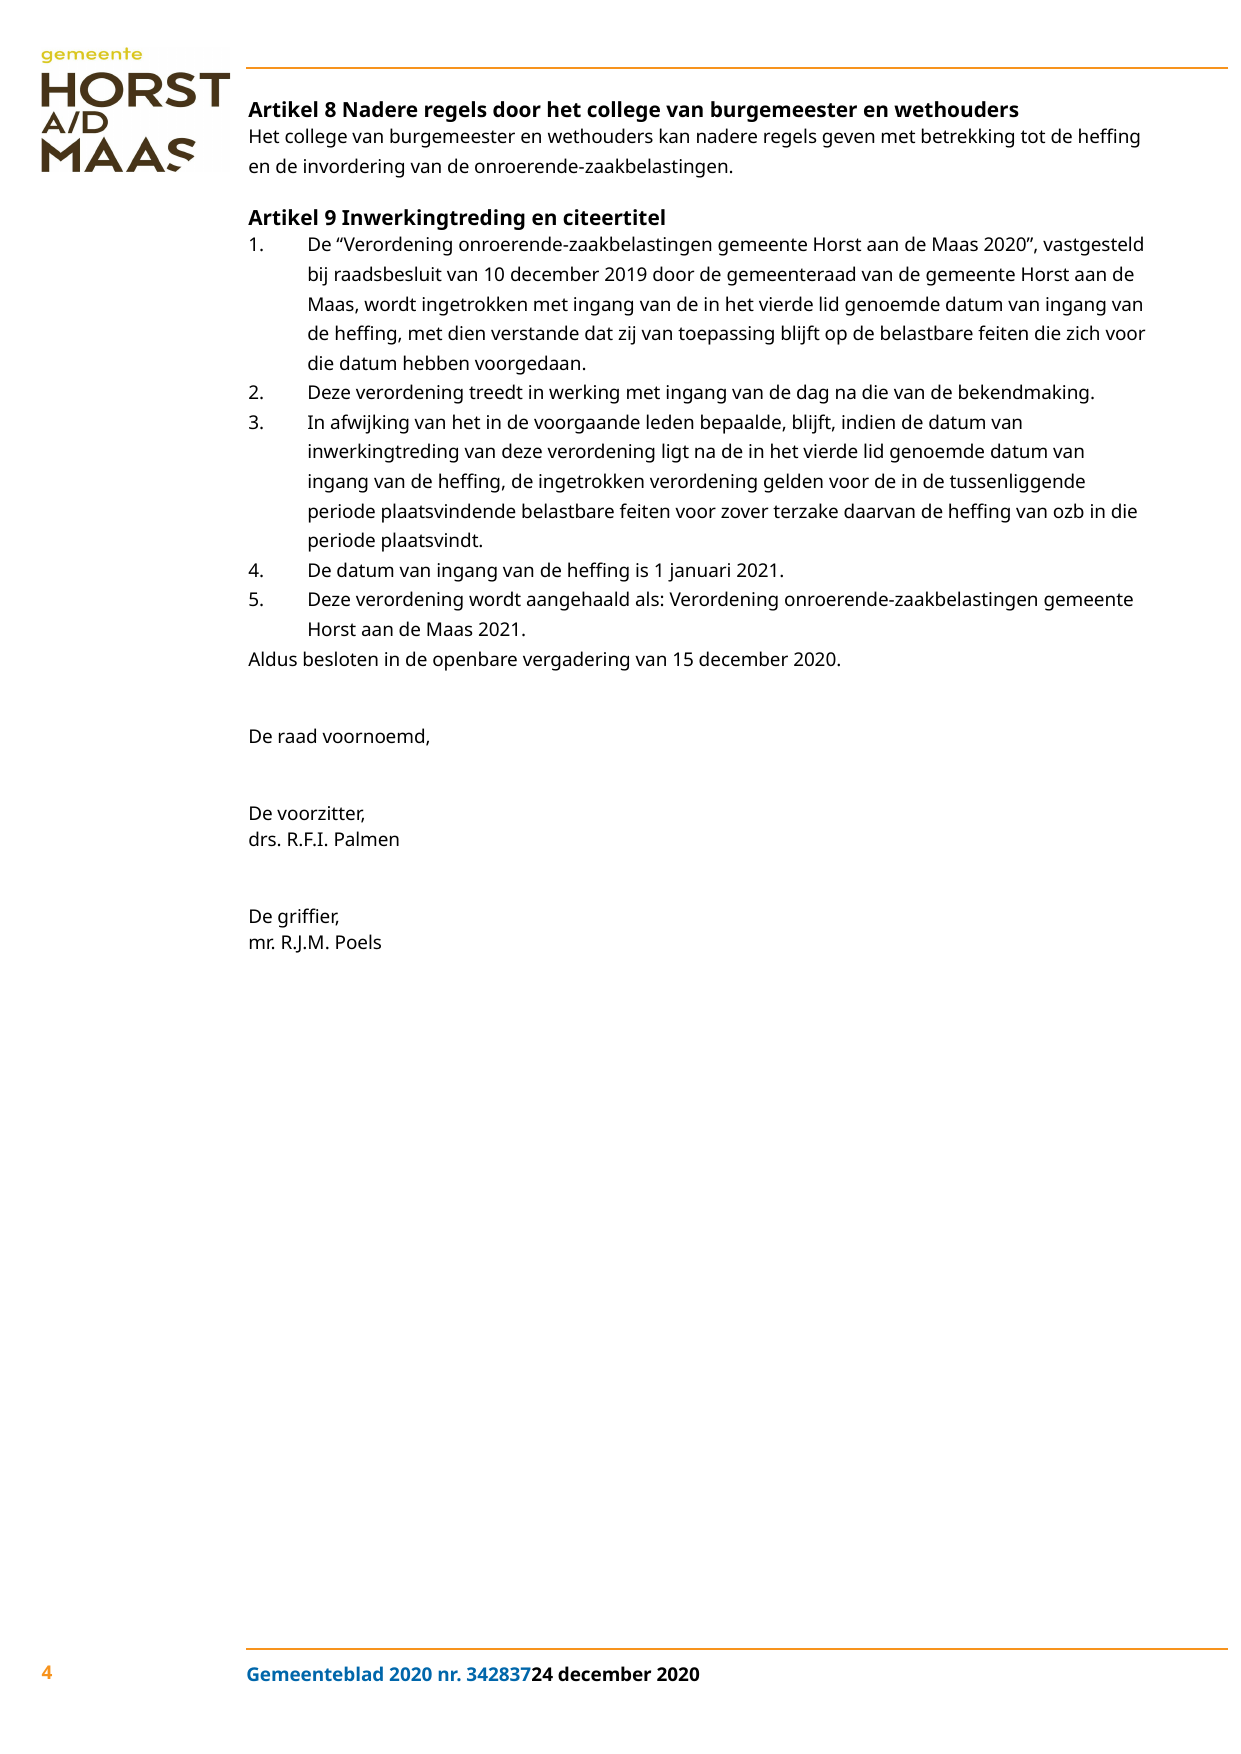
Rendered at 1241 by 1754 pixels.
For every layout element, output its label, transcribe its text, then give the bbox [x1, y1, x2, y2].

text De raad voornoemd, [248, 723, 1152, 749]
list Deze verordening wordt aangehaald als: Verordening onroerende-zaakbelastingen gemeente Horst aan de Maas 2021. [248, 587, 1152, 642]
text mr. R.J.M. Poels [248, 929, 1152, 954]
text Het college van burgemeester en wethouders kan nadere regels geven met betrekking tot de heffing en de invordering van de onroerende-zaakbelastingen. [248, 123, 1152, 178]
text De voorzitter, [248, 800, 1152, 826]
list In afwijking van het in de voorgaande leden bepaalde, blijft, indien de datum van inwerkingtreding van deze verordening ligt na de in het vierde lid genoemde datum van ingang van de heffing, de ingetrokken verordening gelden voor de in de tussenliggende periode plaatsvindende belastbare feiten voor zover terzake daarvan de heffing van ozb in die periode plaatsvindt. [248, 409, 1152, 553]
text drs. R.F.I. Palmen [248, 826, 1152, 852]
list Deze verordening treedt in werking met ingang van de dag na die van de bekendmaking. [248, 379, 1152, 405]
text Artikel 8 Nadere regels door het college van burgemeester en wethouders [248, 95, 1152, 123]
text De griffier, [248, 903, 1152, 929]
text Aldus besloten in de openbare vergadering van 15 december 2020. [248, 646, 1152, 672]
list De “Verordening onroerende-zaakbelastingen gemeente Horst aan de Maas 2020”, vastgesteld bij raadsbesluit van 10 december 2019 door de gemeenteraad van de gemeente Horst aan de Maas, wordt ingetrokken met ingang van de in het vierde lid genoemde datum van ingang van de heffing, met dien verstande dat zij van toepassing blijft op de belastbare feiten die zich voor die datum hebben voorgedaan. [248, 232, 1152, 376]
picture [41, 47, 231, 172]
text Artikel 9 Inwerkingtreding en citeertitel [248, 203, 1152, 232]
list De datum van ingang van de heffing is 1 januari 2021. [248, 557, 1152, 583]
